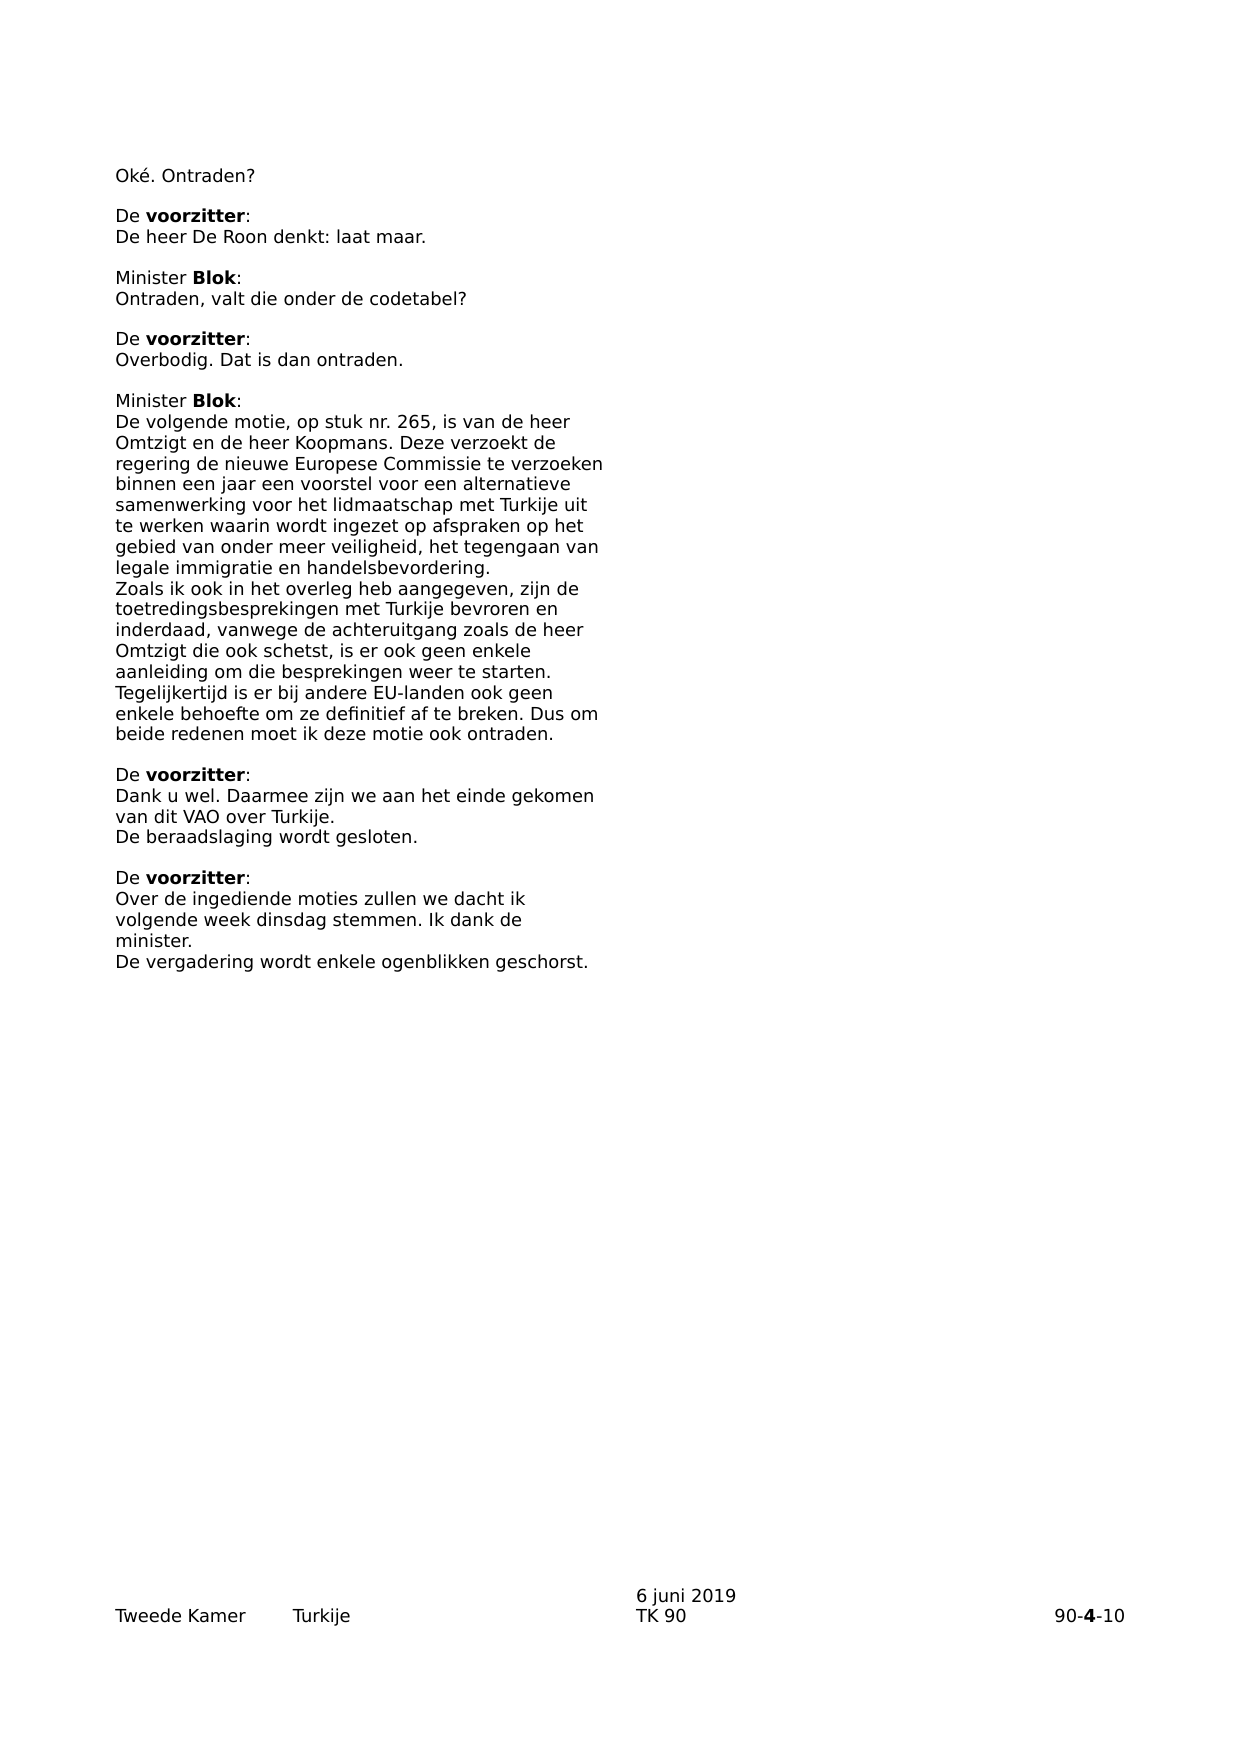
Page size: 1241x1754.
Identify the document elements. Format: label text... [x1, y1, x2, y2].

text De voorzitter: [115, 868, 605, 889]
text De heer De Roon denkt: laat maar. [115, 227, 605, 248]
text Over de ingediende moties zullen we dacht ik volgende week dinsdag stemmen. Ik dank de minister. [115, 889, 605, 951]
text De beraadslaging wordt gesloten. [115, 827, 605, 848]
text Oké. Ontraden? [115, 165, 605, 186]
text De voorzitter: [115, 206, 605, 227]
text De voorzitter: [115, 329, 605, 350]
text De vergadering wordt enkele ogenblikken geschorst. [115, 951, 605, 972]
text De volgende motie, op stuk nr. 265, is van de heer Omtzigt en de heer Koopmans. Deze verzoekt de regering de nieuwe Europese Commissie te verzoeken binnen een jaar een voorstel voor een alternatieve samenwerking voor het lidmaatschap met Turkije uit te werken waarin wordt ingezet op afspraken op het gebied van onder meer veiligheid, het tegengaan van legale immigratie en handelsbevordering. [115, 412, 605, 578]
text Minister Blok: [115, 391, 605, 412]
text Dank u wel. Daarmee zijn we aan het einde gekomen van dit VAO over Turkije. [115, 786, 605, 827]
text Zoals ik ook in het overleg heb aangegeven, zijn de toetredingsbesprekingen met Turkije bevroren en inderdaad, vanwege de achteruitgang zoals de heer Omtzigt die ook schetst, is er ook geen enkele aanleiding om die besprekingen weer te starten. Tegelijkertijd is er bij andere EU-landen ook geen enkele behoefte om ze definitief af te breken. Dus om beide redenen moet ik deze motie ook ontraden. [115, 578, 605, 745]
text De voorzitter: [115, 765, 605, 786]
text Minister Blok: [115, 268, 605, 288]
text Overbodig. Dat is dan ontraden. [115, 350, 605, 371]
text Ontraden, valt die onder de codetabel? [115, 288, 605, 309]
